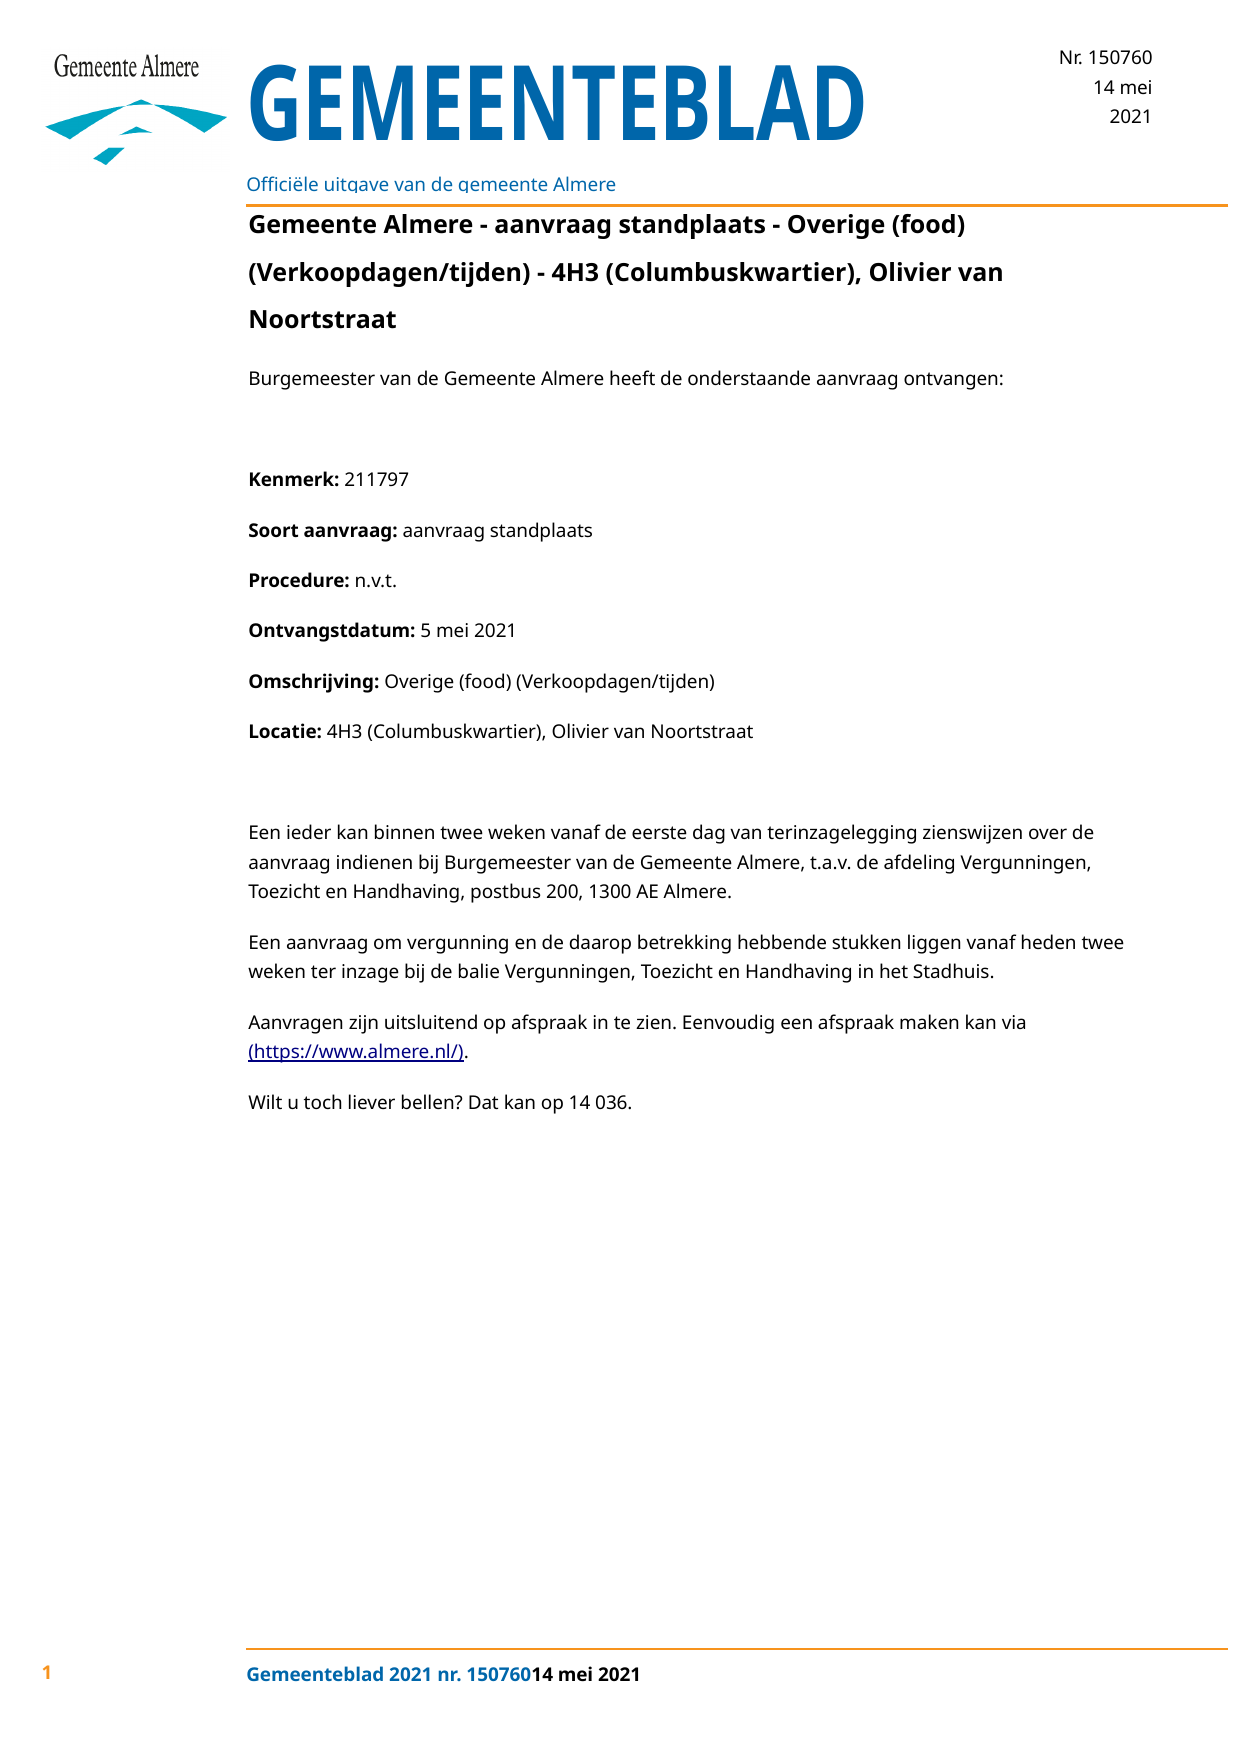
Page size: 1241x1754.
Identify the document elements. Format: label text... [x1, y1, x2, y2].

text Locatie: 4H3 (Columbuskwartier), Olivier van Noortstraat [248, 718, 1152, 744]
text Een aanvraag om vergunning en de daarop betrekking hebbende stukken liggen vanaf heden twee weken ter inzage bij de balie Vergunningen, Toezicht en Handhaving in het Stadhuis. [248, 929, 1152, 984]
text Wilt u toch liever bellen? Dat kan op 14 036. [248, 1089, 1152, 1114]
picture [41, 47, 231, 172]
text Kenmerk: 211797 [248, 466, 1152, 492]
text Soort aanvraag: aanvraag standplaats [248, 517, 1152, 542]
text Ontvangstdatum: 5 mei 2021 [248, 618, 1152, 643]
text Omschrijving: Overige (food) (Verkoopdagen/tijden) [248, 668, 1152, 694]
text Procedure: n.v.t. [248, 567, 1152, 593]
text Aanvragen zijn uitsluitend op afspraak in te zien. Eenvoudig een afspraak maken kan via (https://www.almere.nl/). [248, 1009, 1152, 1064]
text Gemeente Almere - aanvraag standplaats - Overige (food) (Verkoopdagen/tijden) - 4H3 (Columbuskwartier), Olivier van Noortstraat [248, 207, 1152, 336]
text Een ieder kan binnen twee weken vanaf de eerste dag van terinzagelegging zienswijzen over de aanvraag indienen bij Burgemeester van de Gemeente Almere, t.a.v. de afdeling Vergunningen, Toezicht en Handhaving, postbus 200, 1300 AE Almere. [248, 819, 1152, 904]
text Burgemeester van de Gemeente Almere heeft de onderstaande aanvraag ontvangen: [248, 366, 1152, 391]
